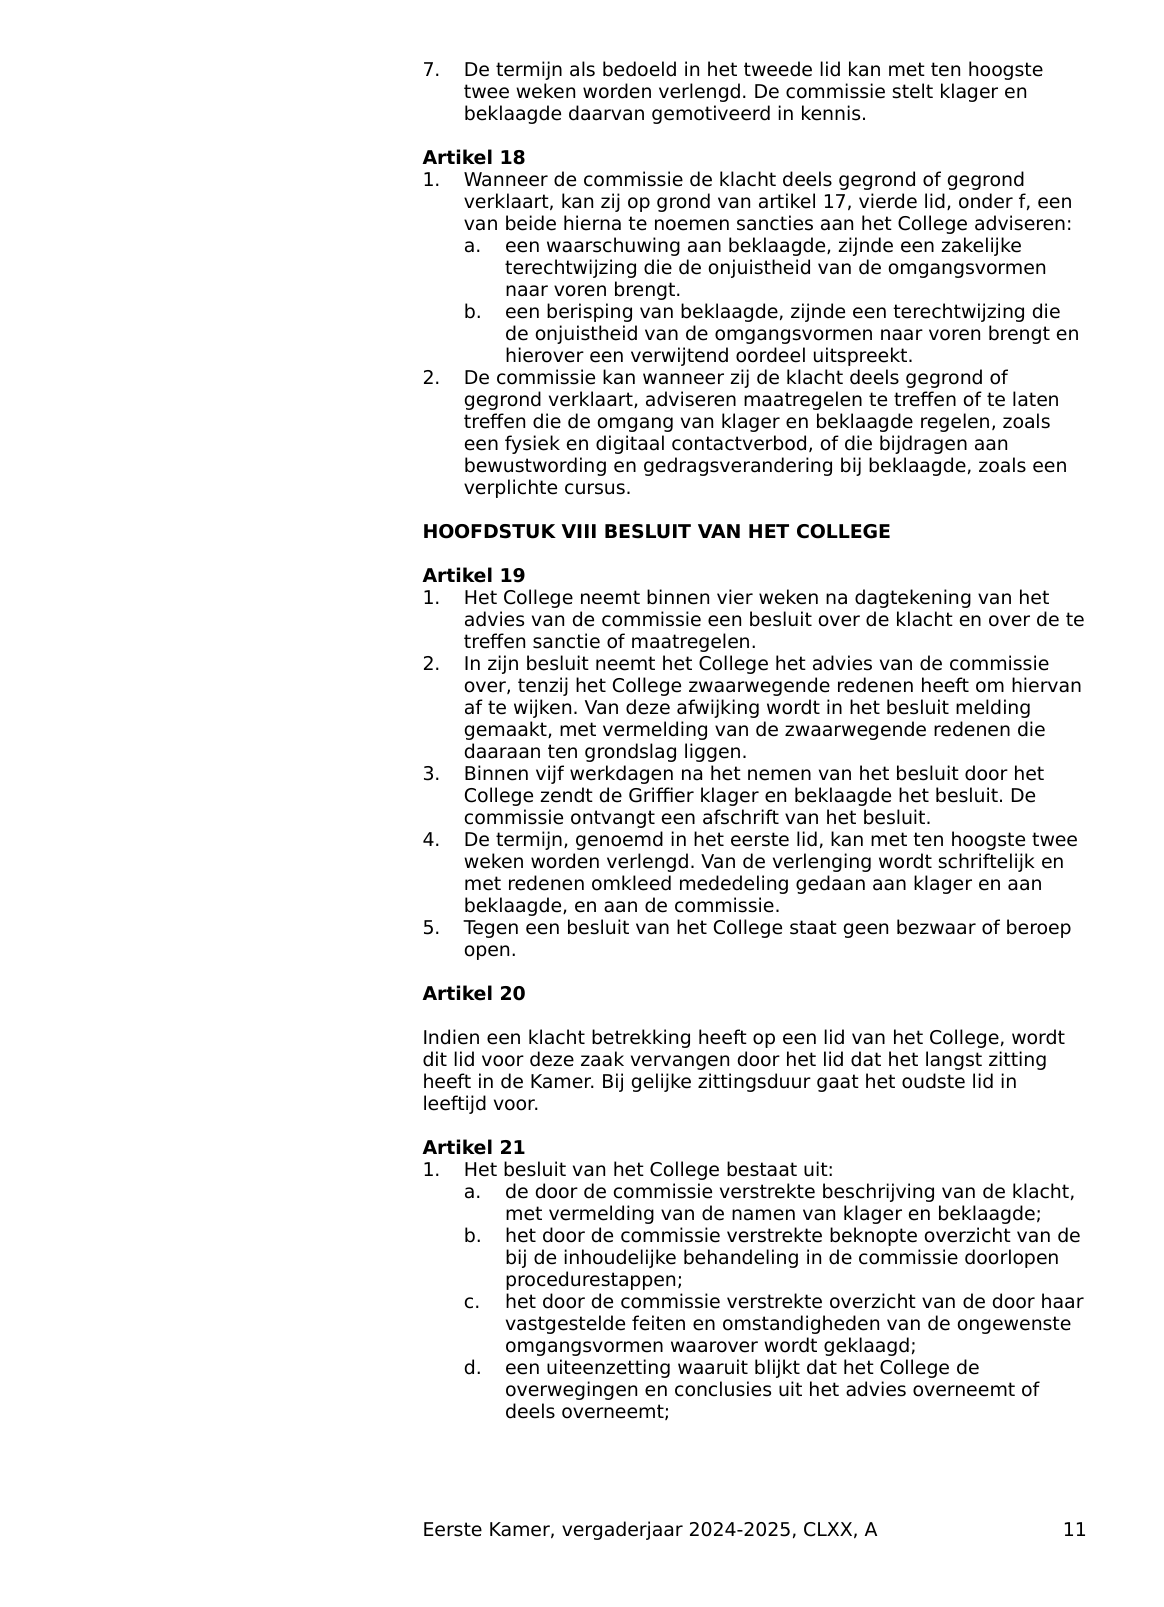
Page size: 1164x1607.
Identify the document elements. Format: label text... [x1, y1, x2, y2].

subtitle Artikel 21 [422, 1137, 1087, 1159]
subtitle Artikel 20 [422, 983, 1087, 1005]
text 7. De termijn als bedoeld in het tweede lid kan met ten hoogste twee weken worden verlengd. De commissie stelt klager en beklaagde daarvan gemotiveerd in kennis. [422, 59, 1087, 125]
text 1. Het besluit van het College bestaat uit: [422, 1159, 1087, 1181]
text a. een waarschuwing aan beklaagde, zijnde een zakelijke terechtwijzing die de onjuistheid van de omgangsvormen naar voren brengt. [464, 235, 1087, 301]
text a. de door de commissie verstrekte beschrijving van de klacht, met vermelding van de namen van klager en beklaagde; [464, 1181, 1087, 1225]
text 1. Het College neemt binnen vier weken na dagtekening van het advies van de commissie een besluit over de klacht en over de te treffen sanctie of maatregelen. [422, 587, 1087, 653]
text 3. Binnen vijf werkdagen na het nemen van het besluit door het College zendt de Griffier klager en beklaagde het besluit. De commissie ontvangt een afschrift van het besluit. [422, 763, 1087, 829]
text b. het door de commissie verstrekte beknopte overzicht van de bij de inhoudelijke behandeling in de commissie doorlopen procedurestappen; [464, 1225, 1087, 1291]
subtitle Artikel 18 [422, 147, 1087, 169]
text 5. Tegen een besluit van het College staat geen bezwaar of beroep open. [422, 917, 1087, 961]
text c. het door de commissie verstrekte overzicht van de door haar vastgestelde feiten en omstandigheden van de ongewenste omgangsvormen waarover wordt geklaagd; [464, 1291, 1087, 1357]
subtitle HOOFDSTUK VIII BESLUIT VAN HET COLLEGE [422, 521, 1087, 543]
text 4. De termijn, genoemd in het eerste lid, kan met ten hoogste twee weken worden verlengd. Van de verlenging wordt schriftelijk en met redenen omkleed mededeling gedaan aan klager en aan beklaagde, en aan de commissie. [422, 829, 1087, 917]
text d. een uiteenzetting waaruit blijkt dat het College de overwegingen en conclusies uit het advies overneemt of deels overneemt; [464, 1357, 1087, 1423]
subtitle Artikel 19 [422, 565, 1087, 587]
text Indien een klacht betrekking heeft op een lid van het College, wordt dit lid voor deze zaak vervangen door het lid dat het langst zitting heeft in de Kamer. Bij gelijke zittingsduur gaat het oudste lid in leeftijd voor. [422, 1027, 1087, 1115]
text 2. De commissie kan wanneer zij de klacht deels gegrond of gegrond verklaart, adviseren maatregelen te treffen of te laten treffen die de omgang van klager en beklaagde regelen, zoals een fysiek en digitaal contactverbod, of die bijdragen aan bewustwording en gedragsverandering bij beklaagde, zoals een verplichte cursus. [422, 367, 1087, 499]
text 1. Wanneer de commissie de klacht deels gegrond of gegrond verklaart, kan zij op grond van artikel 17, vierde lid, onder f, een van beide hierna te noemen sancties aan het College adviseren: [422, 169, 1087, 235]
text 2. In zijn besluit neemt het College het advies van de commissie over, tenzij het College zwaarwegende redenen heeft om hiervan af te wijken. Van deze afwijking wordt in het besluit melding gemaakt, met vermelding van de zwaarwegende redenen die daaraan ten grondslag liggen. [422, 653, 1087, 763]
text b. een berisping van beklaagde, zijnde een terechtwijzing die de onjuistheid van de omgangsvormen naar voren brengt en hierover een verwijtend oordeel uitspreekt. [464, 301, 1087, 367]
